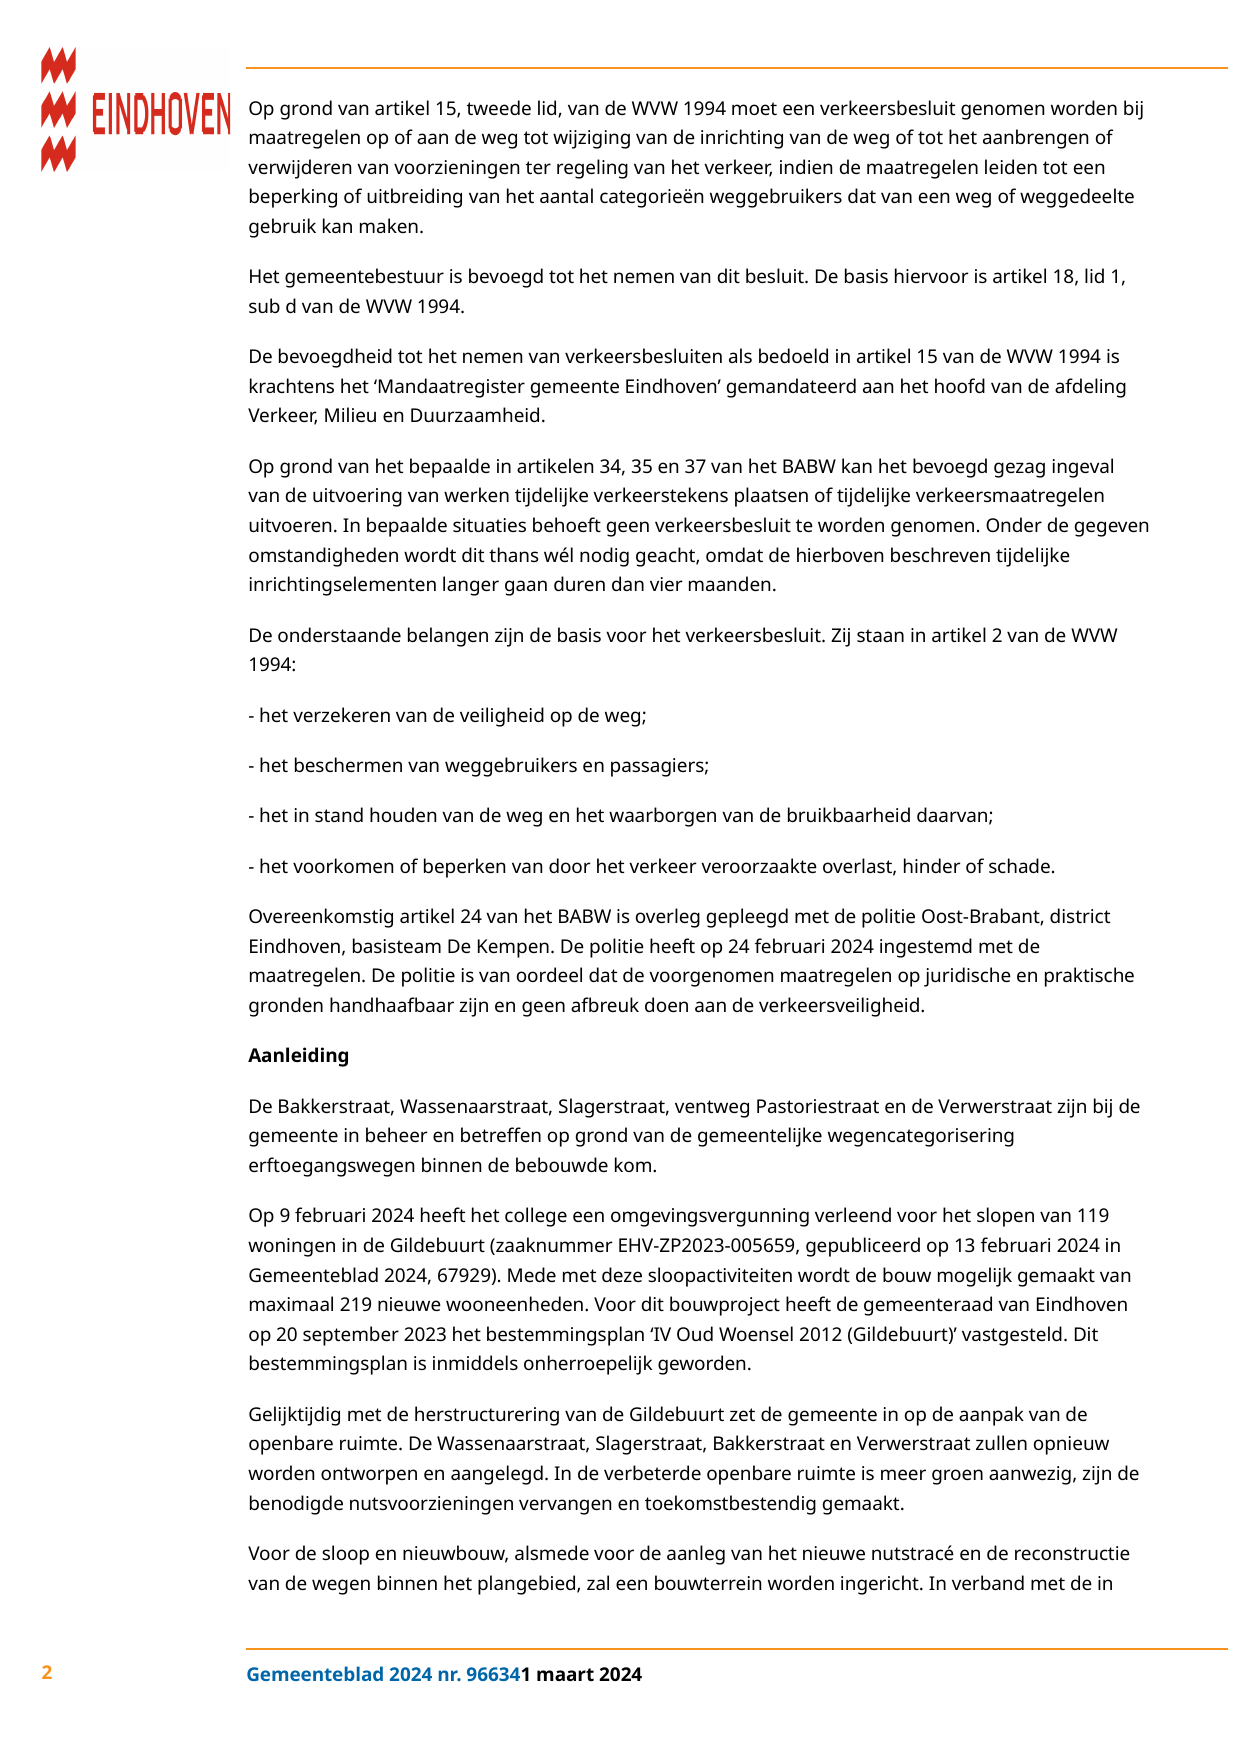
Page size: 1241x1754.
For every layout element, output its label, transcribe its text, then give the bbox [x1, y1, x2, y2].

text De onderstaande belangen zijn de basis voor het verkeersbesluit. Zij staan in artikel 2 van de WVW 1994: [248, 622, 1152, 677]
text Aanleiding [248, 1043, 1152, 1068]
text - het verzekeren van de veiligheid op de weg; [248, 702, 1152, 728]
text Op grond van artikel 15, tweede lid, van de WVW 1994 moet een verkeersbesluit genomen worden bij maatregelen op of aan de weg tot wijziging van de inrichting van de weg of tot het aanbrengen of verwijderen van voorzieningen ter regeling van het verkeer, indien de maatregelen leiden tot een beperking of uitbreiding van het aantal categorieën weggebruikers dat van een weg of weggedeelte gebruik kan maken. [248, 95, 1152, 239]
text Gelijktijdig met de herstructurering van de Gildebuurt zet de gemeente in op de aanpak van de openbare ruimte. De Wassenaarstraat, Slagerstraat, Bakkerstraat en Verwerstraat zullen opnieuw worden ontworpen en aangelegd. In de verbeterde openbare ruimte is meer groen aanwezig, zijn de benodigde nutsvoorzieningen vervangen en toekomstbestendig gemaakt. [248, 1401, 1152, 1516]
text Het gemeentebestuur is bevoegd tot het nemen van dit besluit. De basis hiervoor is artikel 18, lid 1, sub d van de WVW 1994. [248, 263, 1152, 319]
text - het beschermen van weggebruikers en passagiers; [248, 752, 1152, 778]
text Op 9 februari 2024 heeft het college een omgevingsvergunning verleend voor het slopen van 119 woningen in de Gildebuurt (zaaknummer EHV-ZP2023-005659, gepubliceerd op 13 februari 2024 in Gemeenteblad 2024, 67929). Mede met deze sloopactiviteiten wordt de bouw mogelijk gemaakt van maximaal 219 nieuwe wooneenheden. Voor dit bouwproject heeft de gemeenteraad van Eindhoven op 20 september 2023 het bestemmingsplan ‘IV Oud Woensel 2012 (Gildebuurt)’ vastgesteld. Dit bestemmingsplan is inmiddels onherroepelijk geworden. [248, 1203, 1152, 1376]
text - het voorkomen of beperken van door het verkeer veroorzaakte overlast, hinder of schade. [248, 853, 1152, 879]
text De Bakkerstraat, Wassenaarstraat, Slagerstraat, ventweg Pastoriestraat en de Verwerstraat zijn bij de gemeente in beheer en betreffen op grond van de gemeentelijke wegencategorisering erftoegangswegen binnen de bebouwde kom. [248, 1093, 1152, 1178]
text - het in stand houden van de weg en het waarborgen van de bruikbaarheid daarvan; [248, 803, 1152, 828]
text Voor de sloop en nieuwbouw, alsmede voor de aanleg van het nieuwe nutstracé en de reconstructie van de wegen binnen het plangebied, zal een bouwterrein worden ingericht. In verband met de in [248, 1540, 1152, 1596]
text Overeenkomstig artikel 24 van het BABW is overleg gepleegd met de politie Oost-Brabant, district Eindhoven, basisteam De Kempen. De politie heeft op 24 februari 2024 ingestemd met de maatregelen. De politie is van oordeel dat de voorgenomen maatregelen op juridische en praktische gronden handhaafbaar zijn en geen afbreuk doen aan de verkeersveiligheid. [248, 903, 1152, 1018]
text Op grond van het bepaalde in artikelen 34, 35 en 37 van het BABW kan het bevoegd gezag ingeval van de uitvoering van werken tijdelijke verkeerstekens plaatsen of tijdelijke verkeersmaatregelen uitvoeren. In bepaalde situaties behoeft geen verkeersbesluit te worden genomen. Onder de gegeven omstandigheden wordt dit thans wél nodig geacht, omdat de hierboven beschreven tijdelijke inrichtingselementen langer gaan duren dan vier maanden. [248, 453, 1152, 597]
picture [41, 47, 231, 172]
text De bevoegdheid tot het nemen van verkeersbesluiten als bedoeld in artikel 15 van de WVW 1994 is krachtens het ‘Mandaatregister gemeente Eindhoven’ gemandateerd aan het hoofd van de afdeling Verkeer, Milieu en Duurzaamheid. [248, 343, 1152, 428]
